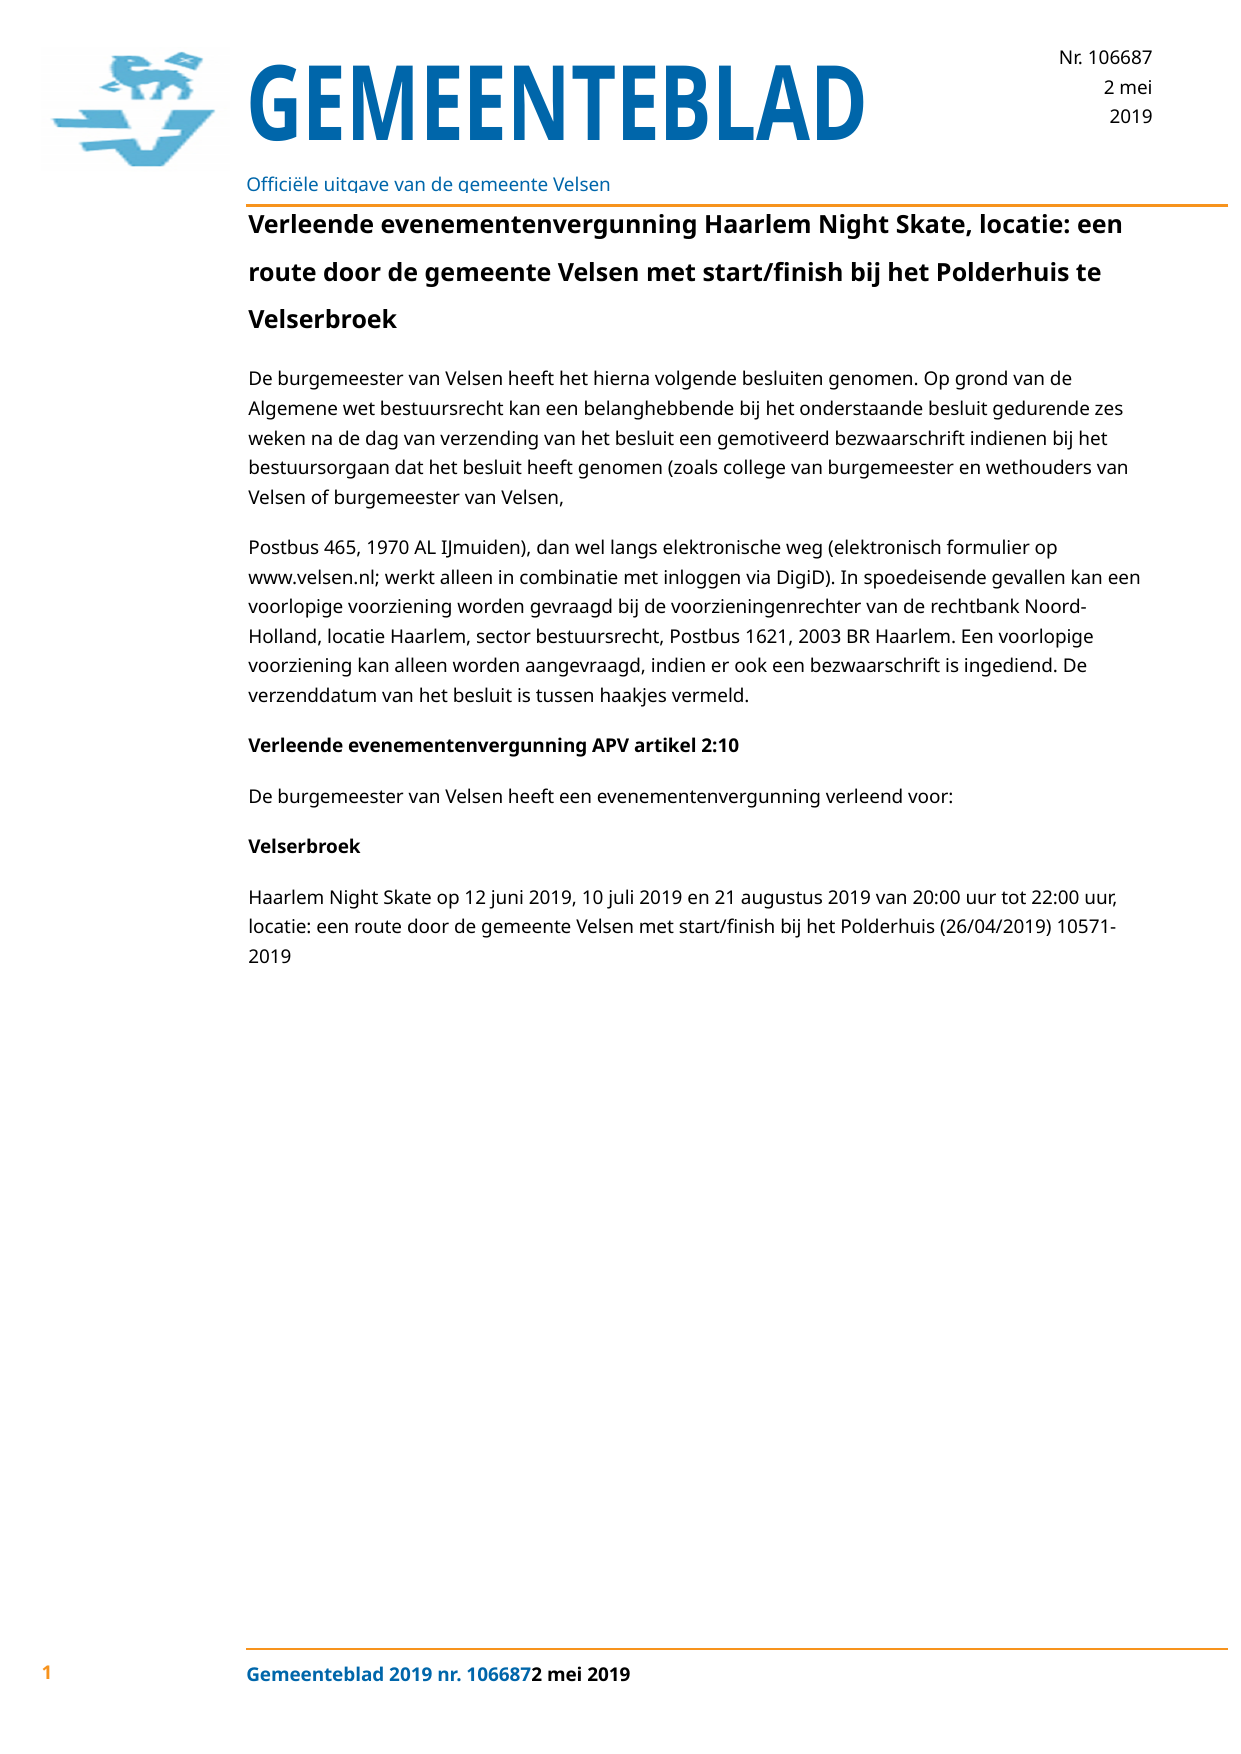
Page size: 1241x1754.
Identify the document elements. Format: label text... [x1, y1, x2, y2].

text De burgemeester van Velsen heeft het hierna volgende besluiten genomen. Op grond van de Algemene wet bestuursrecht kan een belanghebbende bij het onderstaande besluit gedurende zes weken na de dag van verzending van het besluit een gemotiveerd bezwaarschrift indienen bij het bestuursorgaan dat het besluit heeft genomen (zoals college van burgemeester en wethouders van Velsen of burgemeester van Velsen, [248, 366, 1152, 509]
picture [41, 47, 231, 172]
text Verleende evenementenvergunning Haarlem Night Skate, locatie: een route door de gemeente Velsen met start/finish bij het Polderhuis te Velserbroek [248, 207, 1152, 336]
text Haarlem Night Skate op 12 juni 2019, 10 juli 2019 en 21 augustus 2019 van 20:00 uur tot 22:00 uur, locatie: een route door de gemeente Velsen met start/finish bij het Polderhuis (26/04/2019) 10571-2019 [248, 884, 1152, 969]
text Postbus 465, 1970 AL IJmuiden), dan wel langs elektronische weg (elektronisch formulier op www.velsen.nl; werkt alleen in combinatie met inloggen via DigiD). In spoedeisende gevallen kan een voorlopige voorziening worden gevraagd bij de voorzieningenrechter van de rechtbank Noord-Holland, locatie Haarlem, sector bestuursrecht, Postbus 1621, 2003 BR Haarlem. Een voorlopige voorziening kan alleen worden aangevraagd, indien er ook een bezwaarschrift is ingediend. De verzenddatum van het besluit is tussen haakjes vermeld. [248, 534, 1152, 708]
text Velserbroek [248, 833, 1152, 859]
text Verleende evenementenvergunning APV artikel 2:10 [248, 733, 1152, 758]
text De burgemeester van Velsen heeft een evenementenvergunning verleend voor: [248, 783, 1152, 809]
